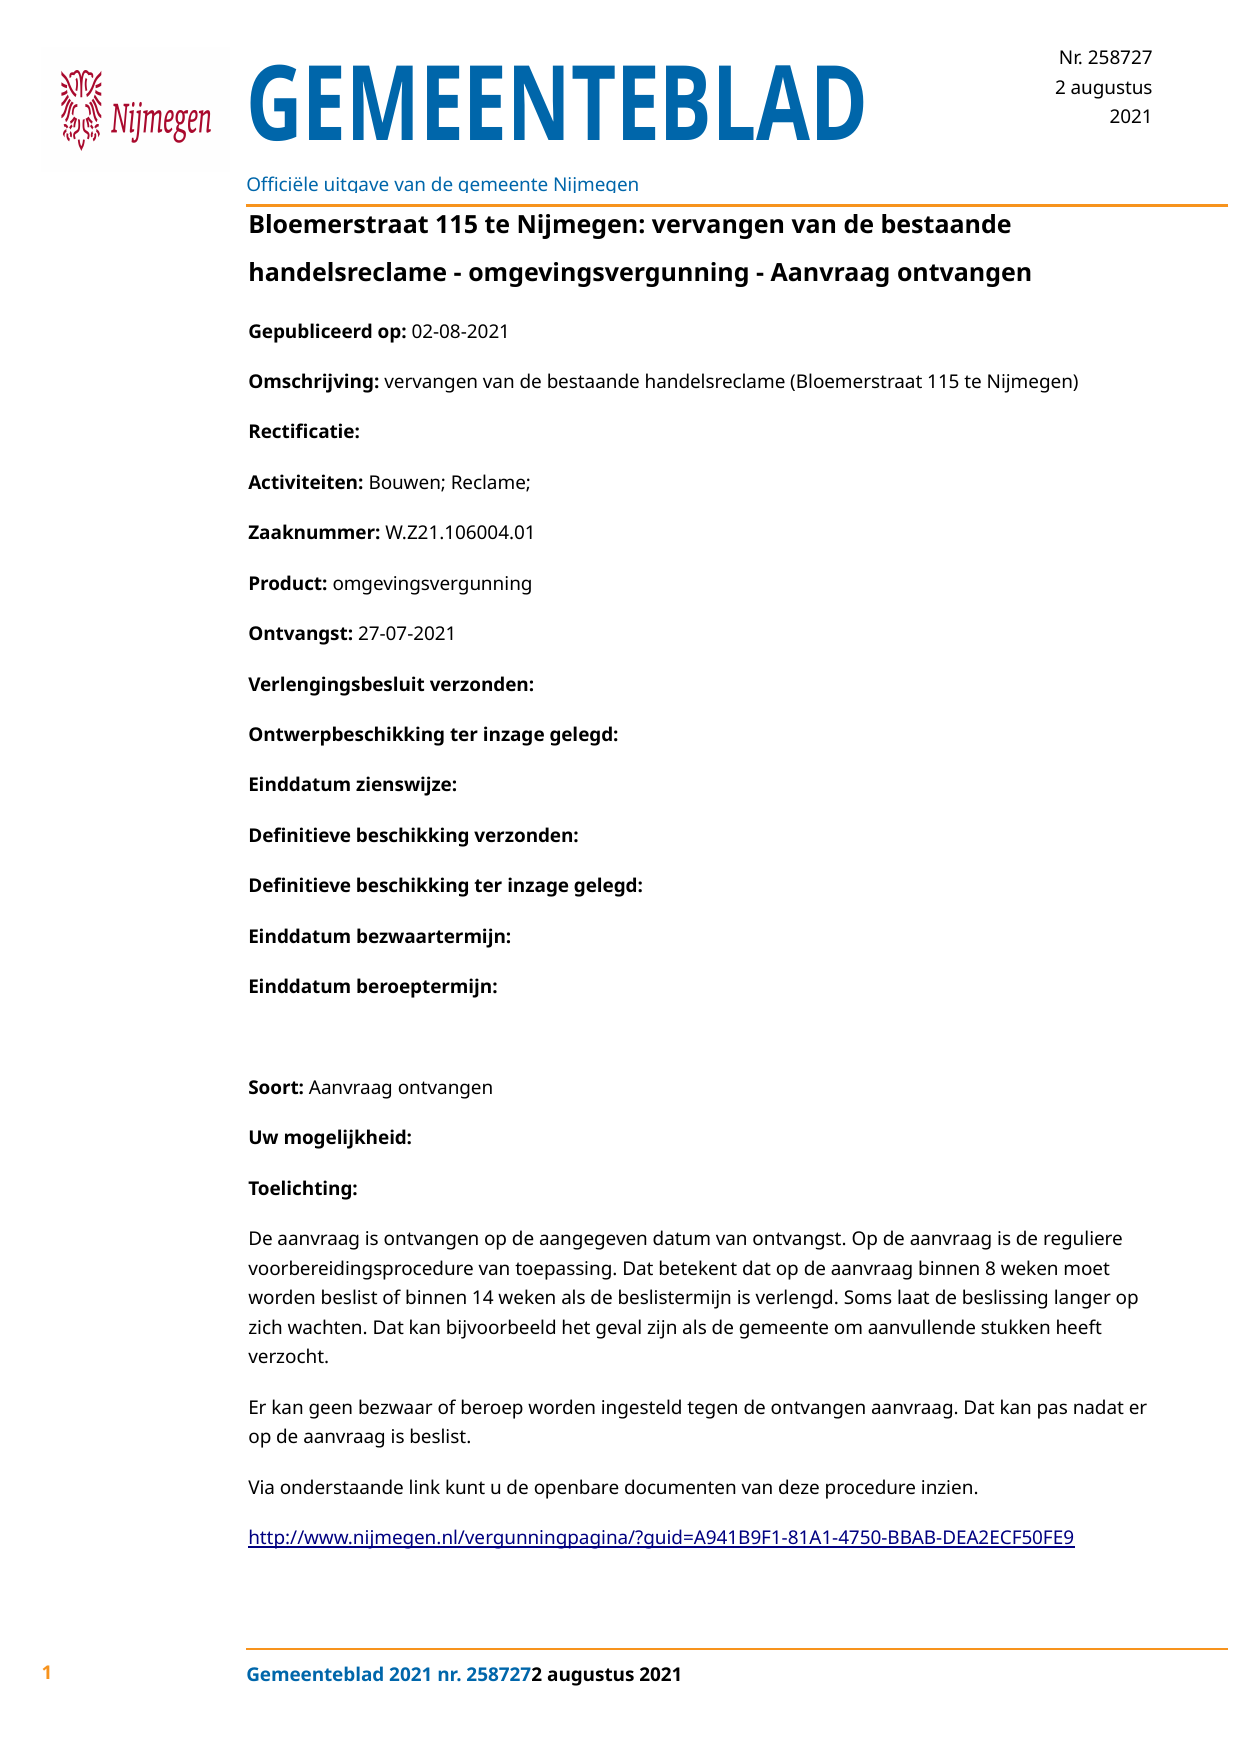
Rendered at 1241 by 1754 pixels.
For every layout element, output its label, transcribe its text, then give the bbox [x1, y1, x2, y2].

text Definitieve beschikking verzonden: [248, 822, 1152, 848]
text Zaaknummer: W.Z21.106004.01 [248, 519, 1152, 545]
text Verlengingsbesluit verzonden: [248, 671, 1152, 697]
text Toelichting: [248, 1175, 1152, 1201]
text Uw mogelijkheid: [248, 1124, 1152, 1150]
text Ontvangst: 27-07-2021 [248, 620, 1152, 646]
text Rectificatie: [248, 419, 1152, 444]
text Einddatum bezwaartermijn: [248, 923, 1152, 949]
text Einddatum zienswijze: [248, 772, 1152, 797]
text Bloemerstraat 115 te Nijmegen: vervangen van de bestaande handelsreclame - omgevingsvergunning - Aanvraag ontvangen [248, 207, 1152, 288]
text Via onderstaande link kunt u de openbare documenten van deze procedure inzien. [248, 1474, 1152, 1500]
picture [41, 47, 231, 172]
text Definitieve beschikking ter inzage gelegd: [248, 872, 1152, 898]
text Einddatum beroeptermijn: [248, 973, 1152, 999]
text Ontwerpbeschikking ter inzage gelegd: [248, 721, 1152, 747]
text http://www.nijmegen.nl/vergunningpagina/?guid=A941B9F1-81A1-4750-BBAB-DEA2ECF50FE9 [248, 1524, 1152, 1550]
text Gepubliceerd op: 02-08-2021 [248, 318, 1152, 344]
text Soort: Aanvraag ontvangen [248, 1074, 1152, 1100]
text Product: omgevingsvergunning [248, 570, 1152, 596]
text Omschrijving: vervangen van de bestaande handelsreclame (Bloemerstraat 115 te Nijmegen) [248, 368, 1152, 394]
text Activiteiten: Bouwen; Reclame; [248, 469, 1152, 495]
text De aanvraag is ontvangen op de aangegeven datum van ontvangst. Op de aanvraag is de reguliere voorbereidingsprocedure van toepassing. Dat betekent dat op de aanvraag binnen 8 weken moet worden beslist of binnen 14 weken als de beslistermijn is verlengd. Soms laat de beslissing langer op zich wachten. Dat kan bijvoorbeeld het geval zijn als de gemeente om aanvullende stukken heeft verzocht. [248, 1225, 1152, 1369]
text Er kan geen bezwaar of beroep worden ingesteld tegen de ontvangen aanvraag. Dat kan pas nadat er op de aanvraag is beslist. [248, 1394, 1152, 1449]
